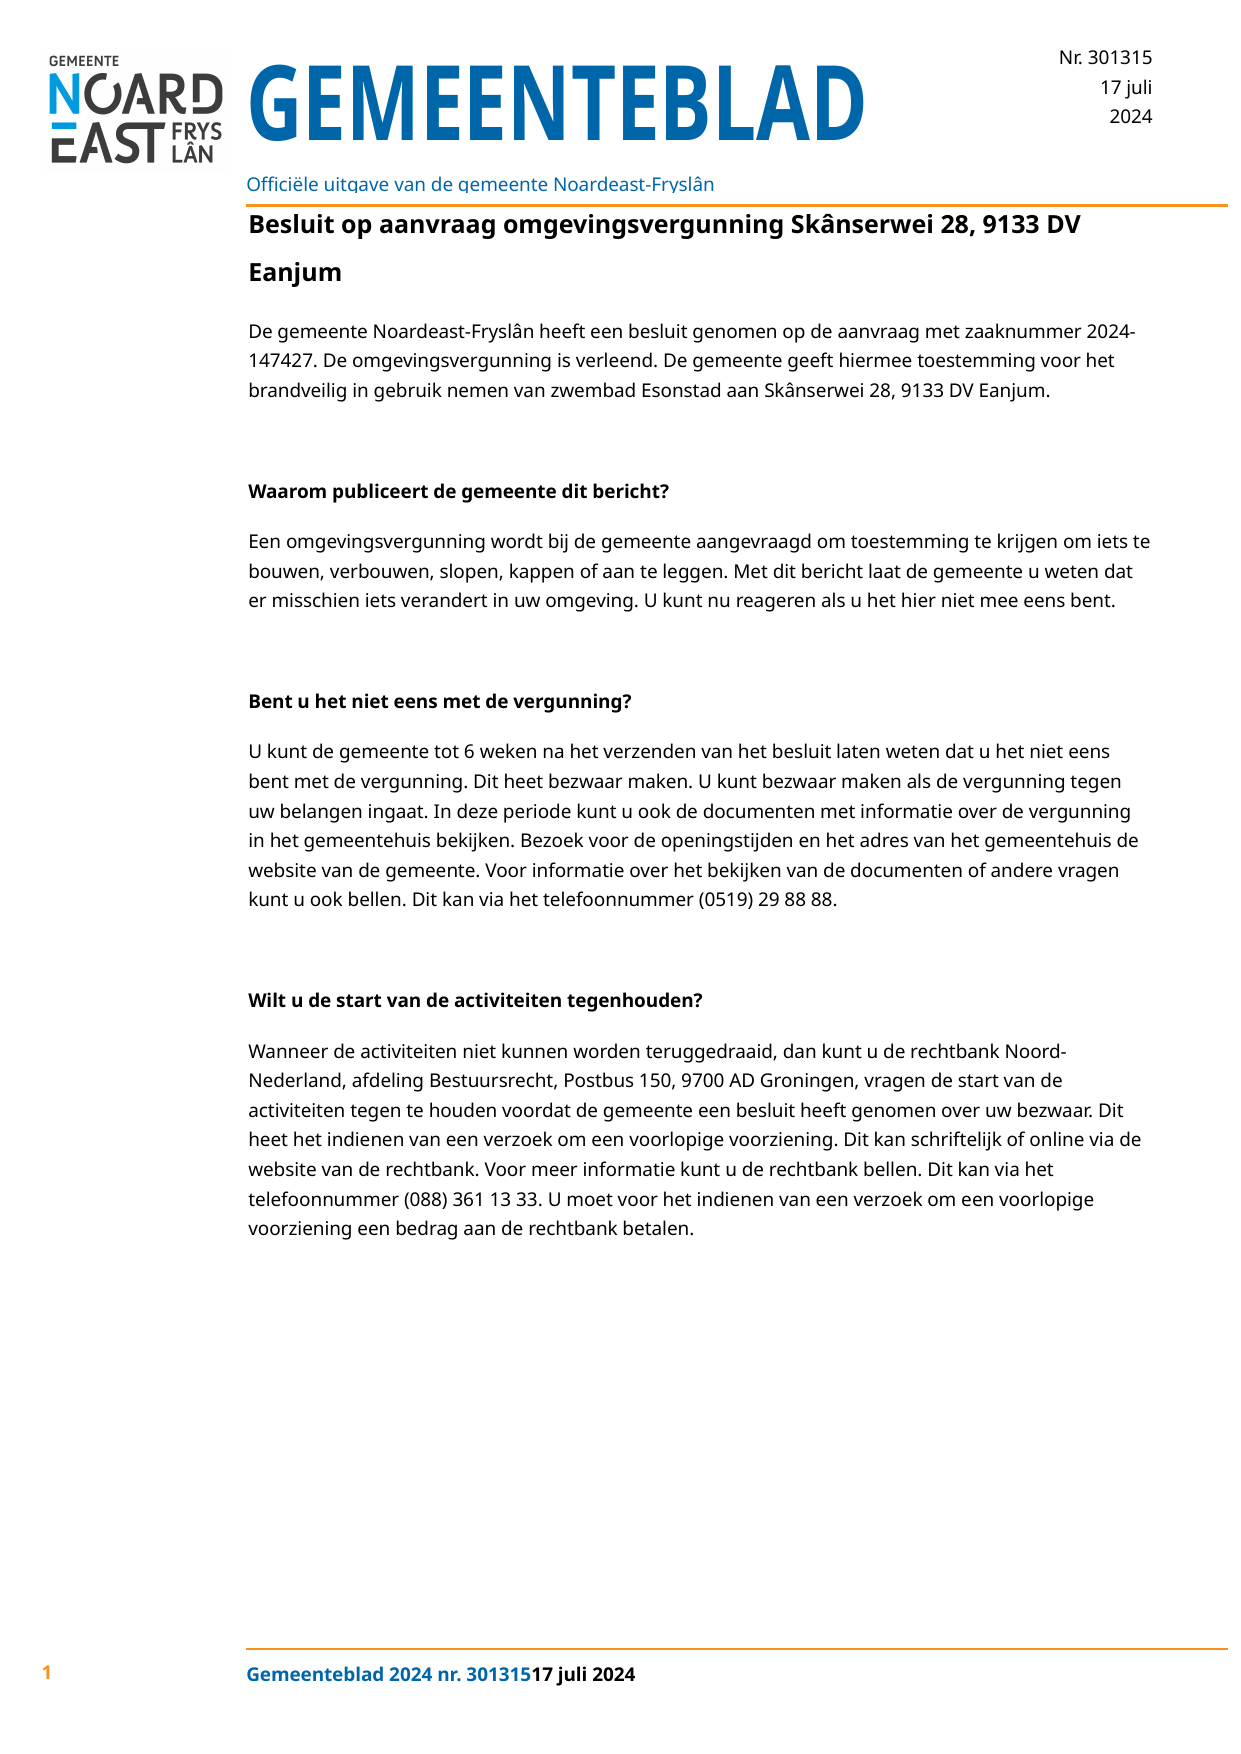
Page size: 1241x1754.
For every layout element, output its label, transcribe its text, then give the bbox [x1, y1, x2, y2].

text Wilt u de start van de activiteiten tegenhouden? [248, 987, 1152, 1013]
text Waarom publiceert de gemeente dit bericht? [248, 478, 1152, 504]
text Wanneer de activiteiten niet kunnen worden teruggedraaid, dan kunt u de rechtbank Noord-Nederland, afdeling Bestuursrecht, Postbus 150, 9700 AD Groningen, vragen de start van de activiteiten tegen te houden voordat de gemeente een besluit heeft genomen over uw bezwaar. Dit heet het indienen van een verzoek om een voorlopige voorziening. Dit kan schriftelijk of online via de website van de rechtbank. Voor meer informatie kunt u de rechtbank bellen. Dit kan via het telefoonnummer (088) 361 13 33. U moet voor het indienen van een verzoek om een voorlopige voorziening een bedrag aan de rechtbank betalen. [248, 1038, 1152, 1241]
text Bent u het niet eens met de vergunning? [248, 688, 1152, 714]
picture [41, 47, 231, 172]
text Besluit op aanvraag omgevingsvergunning Skânserwei 28, 9133 DV Eanjum [248, 207, 1152, 288]
text Een omgevingsvergunning wordt bij de gemeente aangevraagd om toestemming te krijgen om iets te bouwen, verbouwen, slopen, kappen of aan te leggen. Met dit bericht laat de gemeente u weten dat er misschien iets verandert in uw omgeving. U kunt nu reageren als u het hier niet mee eens bent. [248, 528, 1152, 613]
text De gemeente Noardeast-Fryslân heeft een besluit genomen op de aanvraag met zaaknummer 2024-147427. De omgevingsvergunning is verleend. De gemeente geeft hiermee toestemming voor het brandveilig in gebruik nemen van zwembad Esonstad aan Skânserwei 28, 9133 DV Eanjum. [248, 318, 1152, 403]
text U kunt de gemeente tot 6 weken na het verzenden van het besluit laten weten dat u het niet eens bent met de vergunning. Dit heet bezwaar maken. U kunt bezwaar maken als de vergunning tegen uw belangen ingaat. In deze periode kunt u ook de documenten met informatie over de vergunning in het gemeentehuis bekijken. Bezoek voor de openingstijden en het adres van het gemeentehuis de website van de gemeente. Voor informatie over het bekijken van de documenten of andere vragen kunt u ook bellen. Dit kan via het telefoonnummer (0519) 29 88 88. [248, 739, 1152, 912]
